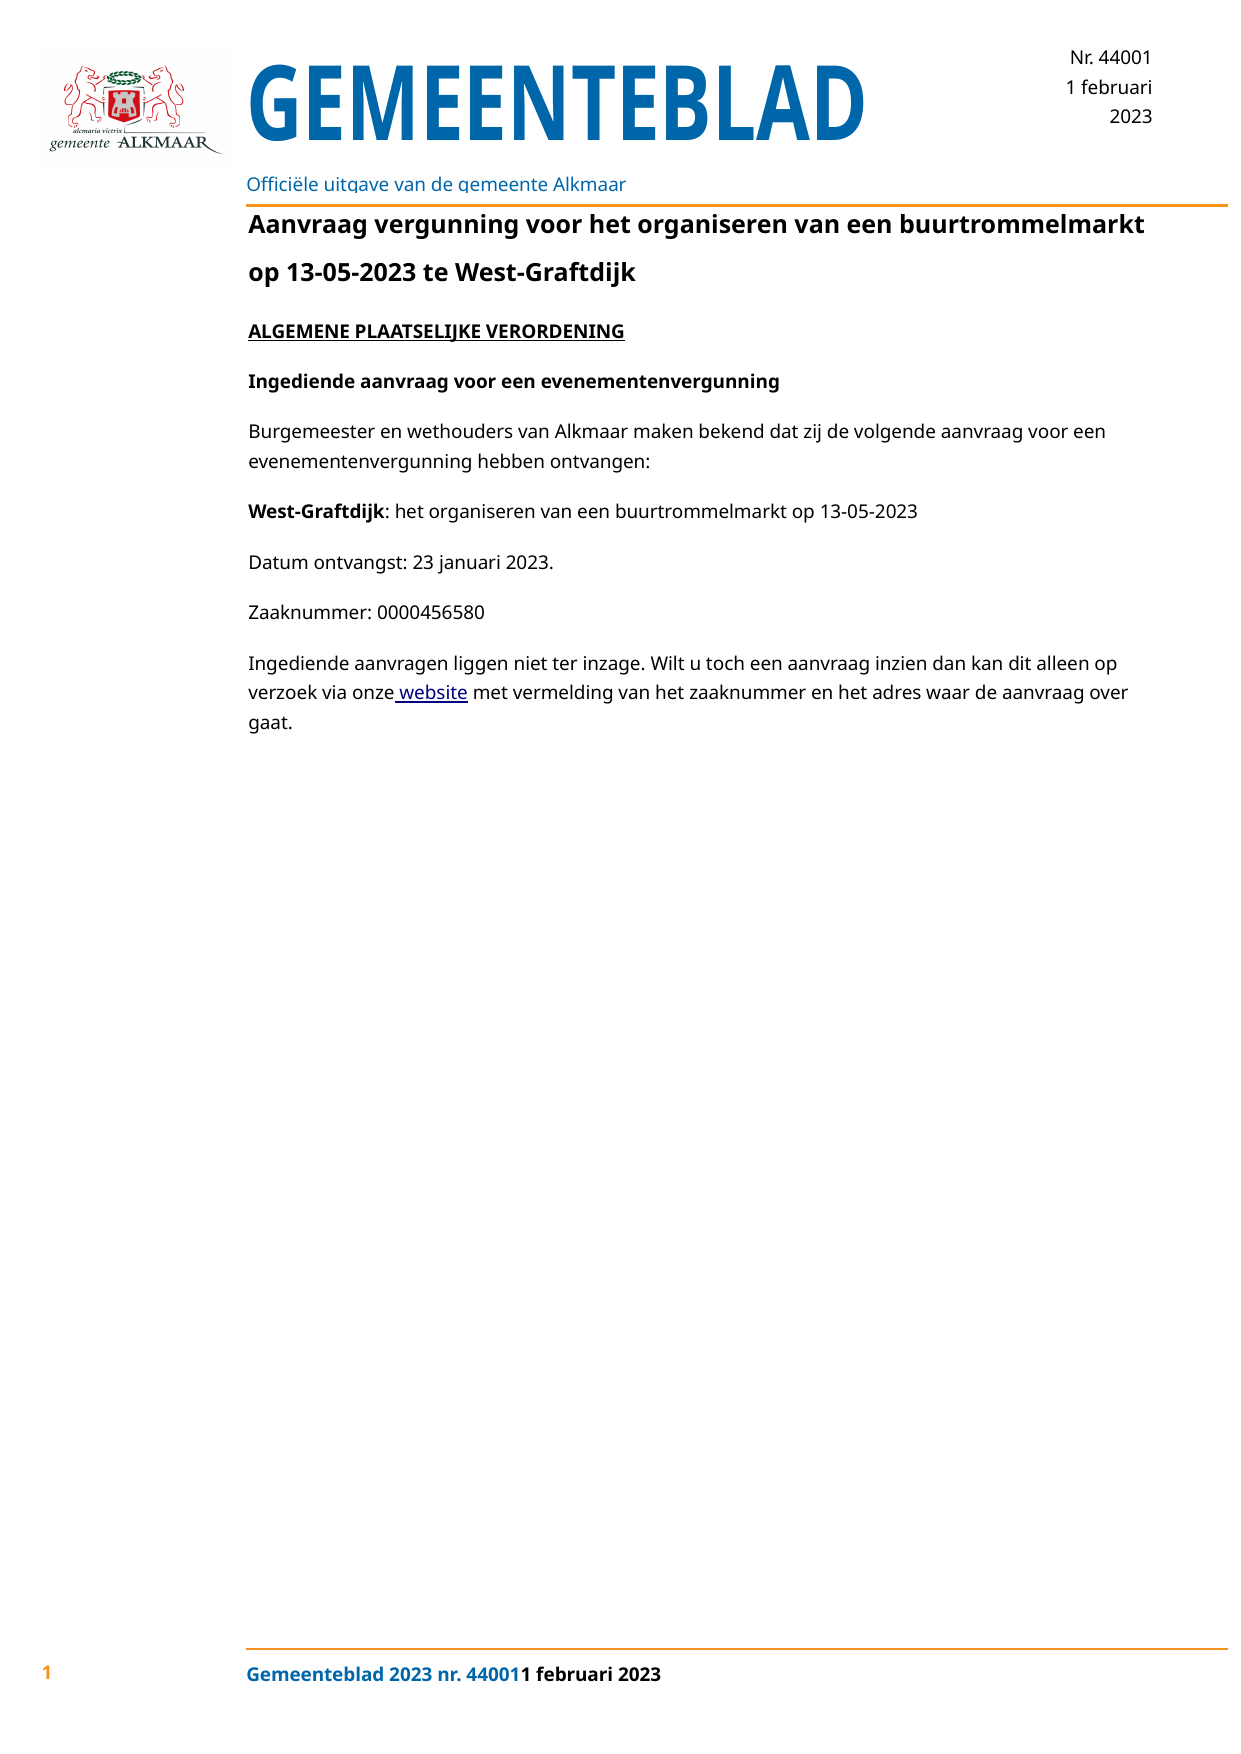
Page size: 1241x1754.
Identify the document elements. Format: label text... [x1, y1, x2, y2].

text Ingediende aanvragen liggen niet ter inzage. Wilt u toch een aanvraag inzien dan kan dit alleen op verzoek via onze website met vermelding van het zaaknummer en het adres waar de aanvraag over gaat. [248, 650, 1152, 735]
picture [41, 47, 231, 172]
text ALGEMENE PLAATSELIJKE VERORDENING [248, 318, 1152, 344]
text Ingediende aanvraag voor een evenementenvergunning [248, 368, 1152, 394]
text West-Graftdijk: het organiseren van een buurtrommelmarkt op 13-05-2023 [248, 499, 1152, 524]
text Burgemeester en wethouders van Alkmaar maken bekend dat zij de volgende aanvraag voor een evenementenvergunning hebben ontvangen: [248, 419, 1152, 474]
text Aanvraag vergunning voor het organiseren van een buurtrommelmarkt op 13-05-2023 te West-Graftdijk [248, 207, 1152, 288]
text Zaaknummer: 0000456580 [248, 599, 1152, 625]
text Datum ontvangst: 23 januari 2023. [248, 549, 1152, 575]
